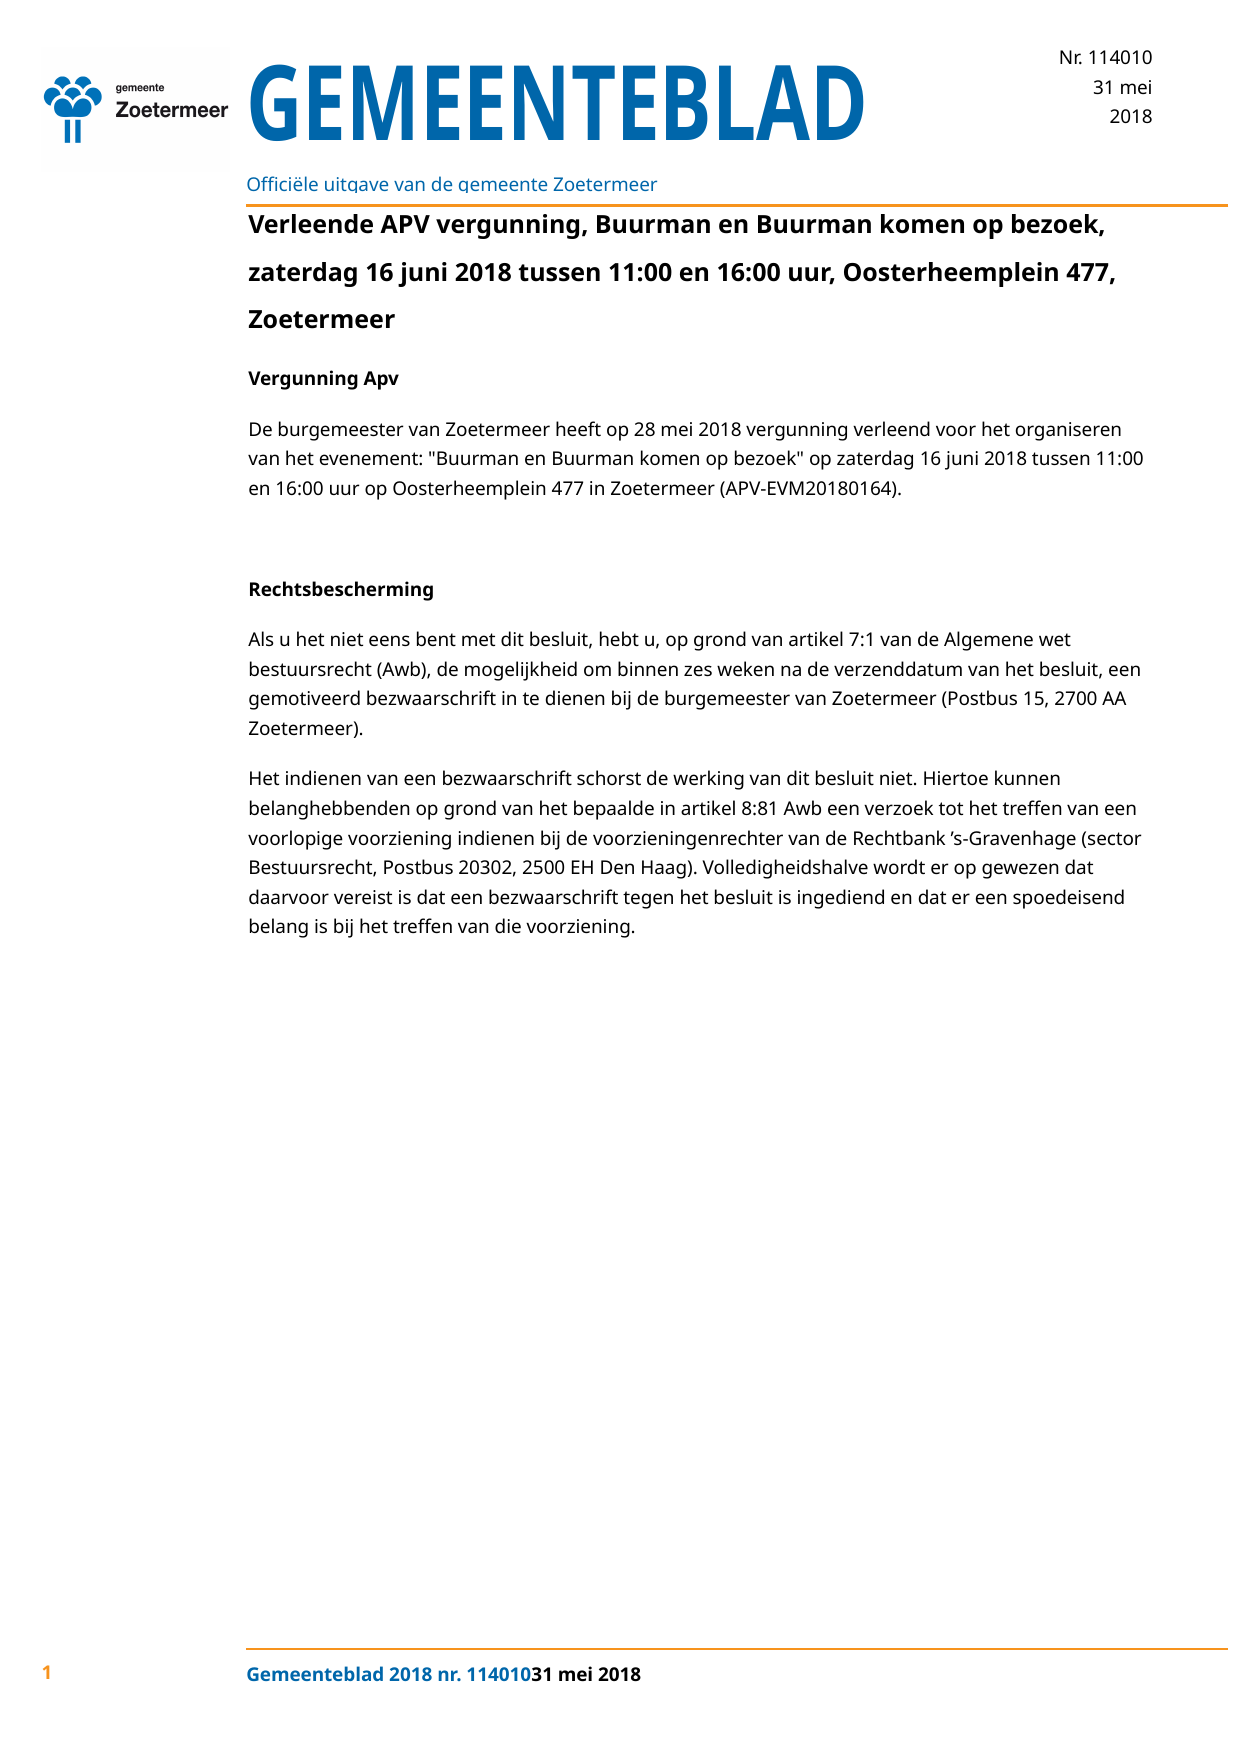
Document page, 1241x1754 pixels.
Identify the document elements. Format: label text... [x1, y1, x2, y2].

picture [41, 47, 231, 172]
text Het indienen van een bezwaarschrift schorst de werking van dit besluit niet. Hiertoe kunnen belanghebbenden op grond van het bepaalde in artikel 8:81 Awb een verzoek tot het treffen van een voorlopige voorziening indienen bij de voorzieningenrechter van de Rechtbank ’s-Gravenhage (sector Bestuursrecht, Postbus 20302, 2500 EH Den Haag). Volledigheidshalve wordt er op gewezen dat daarvoor vereist is dat een bezwaarschrift tegen het besluit is ingediend en dat er een spoedeisend belang is bij het treffen van die voorziening. [248, 766, 1152, 939]
text Als u het niet eens bent met dit besluit, hebt u, op grond van artikel 7:1 van de Algemene wet bestuursrecht (Awb), de mogelijkheid om binnen zes weken na de verzenddatum van het besluit, een gemotiveerd bezwaarschrift in te dienen bij de burgemeester van Zoetermeer (Postbus 15, 2700 AA Zoetermeer). [248, 626, 1152, 741]
text Rechtsbescherming [248, 576, 1152, 602]
text Verleende APV vergunning, Buurman en Buurman komen op bezoek, zaterdag 16 juni 2018 tussen 11:00 en 16:00 uur, Oosterheemplein 477, Zoetermeer [248, 207, 1152, 336]
text De burgemeester van Zoetermeer heeft op 28 mei 2018 vergunning verleend voor het organiseren van het evenement: "Buurman en Buurman komen op bezoek" op zaterdag 16 juni 2018 tussen 11:00 en 16:00 uur op Oosterheemplein 477 in Zoetermeer (APV-EVM20180164). [248, 416, 1152, 501]
text Vergunning Apv [248, 366, 1152, 391]
